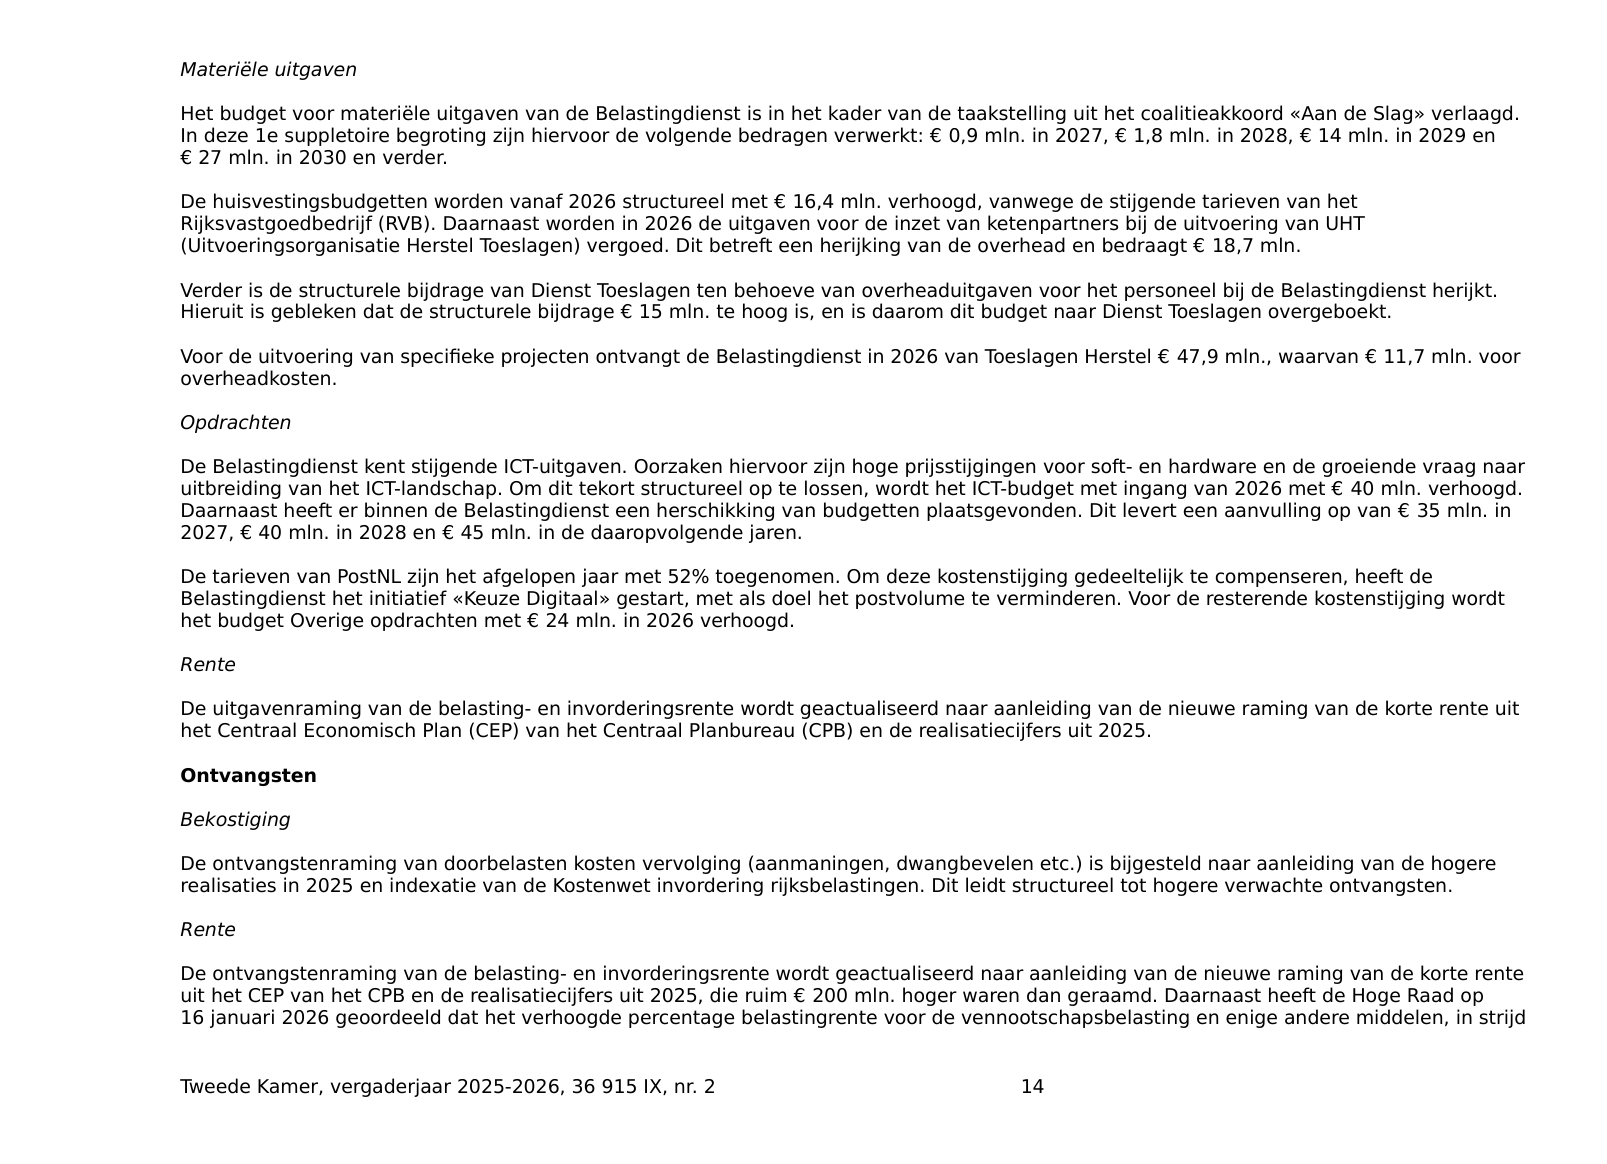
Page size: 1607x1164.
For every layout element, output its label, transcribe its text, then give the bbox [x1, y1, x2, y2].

subtitle Opdrachten [180, 412, 1529, 434]
text Het budget voor materiële uitgaven van de Belastingdienst is in het kader van de taakstelling uit het coalitieakkoord «Aan de Slag» verlaagd. In deze 1e suppletoire begroting zijn hiervoor de volgende bedragen verwerkt: € 0,9 mln. in 2027, € 1,8 mln. in 2028, € 14 mln. in 2029 en € 27 mln. in 2030 en verder. [180, 103, 1529, 169]
subtitle Ontvangsten [180, 764, 1529, 786]
text Voor de uitvoering van specifieke projecten ontvangt de Belastingdienst in 2026 van Toeslagen Herstel € 47,9 mln., waarvan € 11,7 mln. voor overheadkosten. [180, 346, 1529, 389]
text De ontvangstenraming van de belasting- en invorderingsrente wordt geactualiseerd naar aanleiding van de nieuwe raming van de korte rente uit het CEP van het CPB en de realisatiecijfers uit 2025, die ruim € 200 mln. hoger waren dan geraamd. Daarnaast heeft de Hoge Raad op 16 januari 2026 geoordeeld dat het verhoogde percentage belastingrente voor de vennootschapsbelasting en enige andere middelen, in strijd [180, 963, 1529, 1029]
text Verder is de structurele bijdrage van Dienst Toeslagen ten behoeve van overheaduitgaven voor het personeel bij de Belastingdienst herijkt. Hieruit is gebleken dat de structurele bijdrage € 15 mln. te hoog is, en is daarom dit budget naar Dienst Toeslagen overgeboekt. [180, 279, 1529, 323]
subtitle Bekostiging [180, 809, 1529, 831]
text De huisvestingsbudgetten worden vanaf 2026 structureel met € 16,4 mln. verhoogd, vanwege de stijgende tarieven van het Rijksvastgoedbedrijf (RVB). Daarnaast worden in 2026 de uitgaven voor de inzet van ketenpartners bij de uitvoering van UHT (Uitvoeringsorganisatie Herstel Toeslagen) vergoed. Dit betreft een herijking van de overhead en bedraagt € 18,7 mln. [180, 191, 1529, 257]
text De ontvangstenraming van doorbelasten kosten vervolging (aanmaningen, dwangbevelen etc.) is bijgesteld naar aanleiding van de hogere realisaties in 2025 en indexatie van de Kostenwet invordering rijksbelastingen. Dit leidt structureel tot hogere verwachte ontvangsten. [180, 853, 1529, 897]
text De tarieven van PostNL zijn het afgelopen jaar met 52% toegenomen. Om deze kostenstijging gedeeltelijk te compenseren, heeft de Belastingdienst het initiatief «Keuze Digitaal» gestart, met als doel het postvolume te verminderen. Voor de resterende kostenstijging wordt het budget Overige opdrachten met € 24 mln. in 2026 verhoogd. [180, 566, 1529, 632]
subtitle Materiële uitgaven [180, 59, 1529, 81]
text De Belastingdienst kent stijgende ICT-uitgaven. Oorzaken hiervoor zijn hoge prijsstijgingen voor soft- en hardware en de groeiende vraag naar uitbreiding van het ICT-landschap. Om dit tekort structureel op te lossen, wordt het ICT-budget met ingang van 2026 met € 40 mln. verhoogd. Daarnaast heeft er binnen de Belastingdienst een herschikking van budgetten plaatsgevonden. Dit levert een aanvulling op van € 35 mln. in 2027, € 40 mln. in 2028 en € 45 mln. in de daaropvolgende jaren. [180, 456, 1529, 544]
subtitle Rente [180, 654, 1529, 676]
text De uitgavenraming van de belasting- en invorderingsrente wordt geactualiseerd naar aanleiding van de nieuwe raming van de korte rente uit het Centraal Economisch Plan (CEP) van het Centraal Planbureau (CPB) en de realisatiecijfers uit 2025. [180, 698, 1529, 742]
subtitle Rente [180, 919, 1529, 941]
